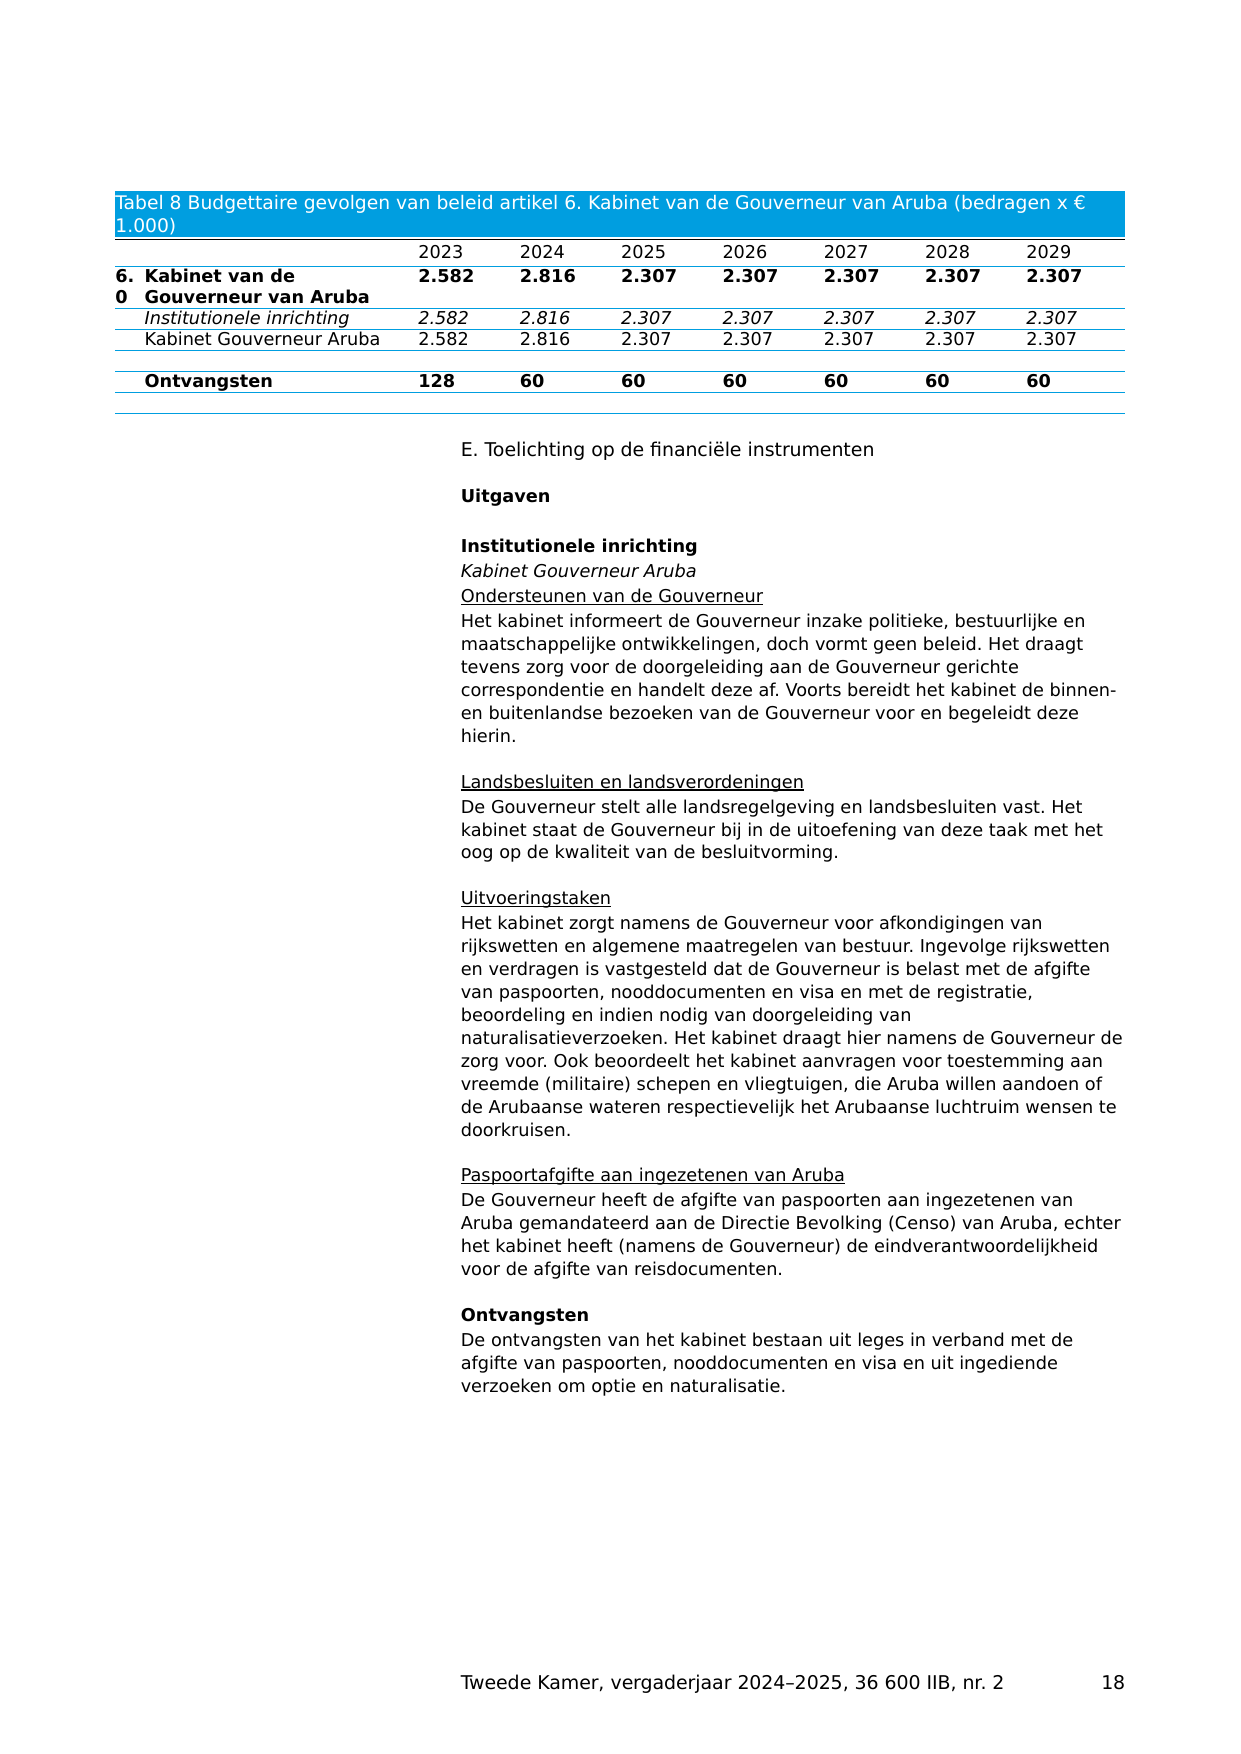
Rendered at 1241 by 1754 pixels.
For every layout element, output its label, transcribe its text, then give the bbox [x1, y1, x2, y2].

table_cell [517, 351, 618, 371]
table_cell 2.307 [821, 330, 922, 350]
table_cell [115, 309, 141, 328]
table_cell 2.816 [517, 309, 618, 328]
text Uitvoeringstaken [461, 886, 1125, 909]
table_cell [618, 351, 719, 371]
table_cell 60 [821, 372, 922, 392]
table_cell Kabinet van de Gouverneur van Aruba [141, 267, 415, 307]
table_cell Kabinet Gouverneur Aruba [141, 330, 415, 350]
text Het kabinet informeert de Gouverneur inzake politieke, bestuurlijke en maatschappelijke ontwikkelingen, doch vormt geen beleid. Het draagt tevens zorg voor de doorgeleiding aan de Gouverneur gerichte correspondentie en handelt deze af. Voorts bereidt het kabinet de binnen- en buitenlandse bezoeken van de Gouverneur voor en begeleidt deze hierin. [461, 609, 1125, 747]
text De ontvangsten van het kabinet bestaan uit leges in verband met de afgifte van paspoorten, nooddocumenten en visa en uit ingediende verzoeken om optie en naturalisatie. [461, 1328, 1125, 1397]
table_cell 6.0 [115, 267, 141, 307]
table_cell 2.307 [821, 309, 922, 328]
table_cell 2.307 [1023, 267, 1125, 307]
table_cell 2.307 [719, 330, 821, 350]
text De Gouverneur stelt alle landsregelgeving en landsbesluiten vast. Het kabinet staat de Gouverneur bij in de uitoefening van deze taak met het oog op de kwaliteit van de besluitvorming. [461, 795, 1125, 863]
table_cell 2.816 [517, 267, 618, 307]
table_cell [821, 393, 922, 413]
table_cell [719, 351, 821, 371]
text Het kabinet zorgt namens de Gouverneur voor afkondigingen van rijkswetten en algemene maatregelen van bestuur. Ingevolge rijkswetten en verdragen is vastgesteld dat de Gouverneur is belast met de afgifte van paspoorten, nooddocumenten en visa en met de registratie, beoordeling en indien nodig van doorgeleiding van naturalisatieverzoeken. Het kabinet draagt hier namens de Gouverneur de zorg voor. Ook beoordeelt het kabinet aanvragen voor toestemming aan vreemde (militaire) schepen en vliegtuigen, die Aruba willen aandoen of de Arubaanse wateren respectievelijk het Arubaanse luchtruim wensen te doorkruisen. [461, 911, 1125, 1141]
table_cell [115, 240, 141, 266]
table_cell 2.307 [1023, 309, 1125, 328]
table_cell 2.307 [618, 330, 719, 350]
table_cell [115, 351, 141, 371]
text Kabinet Gouverneur Aruba [461, 559, 1125, 582]
table_cell [115, 393, 141, 413]
table_cell [141, 240, 415, 266]
table_cell [618, 393, 719, 413]
text Landsbesluiten en landsverordeningen [461, 770, 1125, 793]
table_cell 60 [517, 372, 618, 392]
table_cell 2.582 [415, 330, 517, 350]
table_cell [415, 393, 517, 413]
table_cell [115, 330, 141, 350]
table_cell Institutionele inrichting [141, 309, 415, 328]
text Paspoortafgifte aan ingezetenen van Aruba [461, 1163, 1125, 1186]
table_cell 2023 [415, 240, 517, 266]
text Ondersteunen van de Gouverneur [461, 584, 1125, 607]
table_cell 2.307 [1023, 330, 1125, 350]
table_cell [821, 351, 922, 371]
table_cell [141, 351, 415, 371]
text Institutionele inrichting [461, 534, 1125, 557]
table_cell 2.307 [618, 267, 719, 307]
text Uitgaven [461, 484, 1125, 507]
table_cell [922, 351, 1023, 371]
table_cell 2.307 [922, 309, 1023, 328]
table_cell 2.582 [415, 267, 517, 307]
table_cell 2.307 [922, 330, 1023, 350]
title E. Toelichting op de financiële instrumenten [461, 439, 1125, 461]
table_cell 2025 [618, 240, 719, 266]
table_cell [415, 351, 517, 371]
table_cell [115, 372, 141, 392]
table_cell 2.307 [719, 309, 821, 328]
table_cell 60 [618, 372, 719, 392]
table_cell 2.582 [415, 309, 517, 328]
table_cell 2.307 [719, 267, 821, 307]
table_cell 2024 [517, 240, 618, 266]
table_cell 60 [922, 372, 1023, 392]
table_cell [141, 393, 415, 413]
text Ontvangsten [461, 1303, 1125, 1326]
table_cell 2.816 [517, 330, 618, 350]
table_cell 2.307 [821, 267, 922, 307]
table_cell 2028 [922, 240, 1023, 266]
table_cell 2027 [821, 240, 922, 266]
table_cell [922, 393, 1023, 413]
table_cell [719, 393, 821, 413]
table_cell 2.307 [922, 267, 1023, 307]
table_cell 60 [719, 372, 821, 392]
table_cell [1023, 351, 1125, 371]
table_cell 2.307 [618, 309, 719, 328]
table_cell 128 [415, 372, 517, 392]
table_cell 2026 [719, 240, 821, 266]
table_cell 60 [1023, 372, 1125, 392]
table_cell [1023, 393, 1125, 413]
table_cell Ontvangsten [141, 372, 415, 392]
table_cell 2029 [1023, 240, 1125, 266]
table_cell [517, 393, 618, 413]
text De Gouverneur heeft de afgifte van paspoorten aan ingezetenen van Aruba gemandateerd aan de Directie Bevolking (Censo) van Aruba, echter het kabinet heeft (namens de Gouverneur) de eindverantwoordelijkheid voor de afgifte van reisdocumenten. [461, 1188, 1125, 1280]
